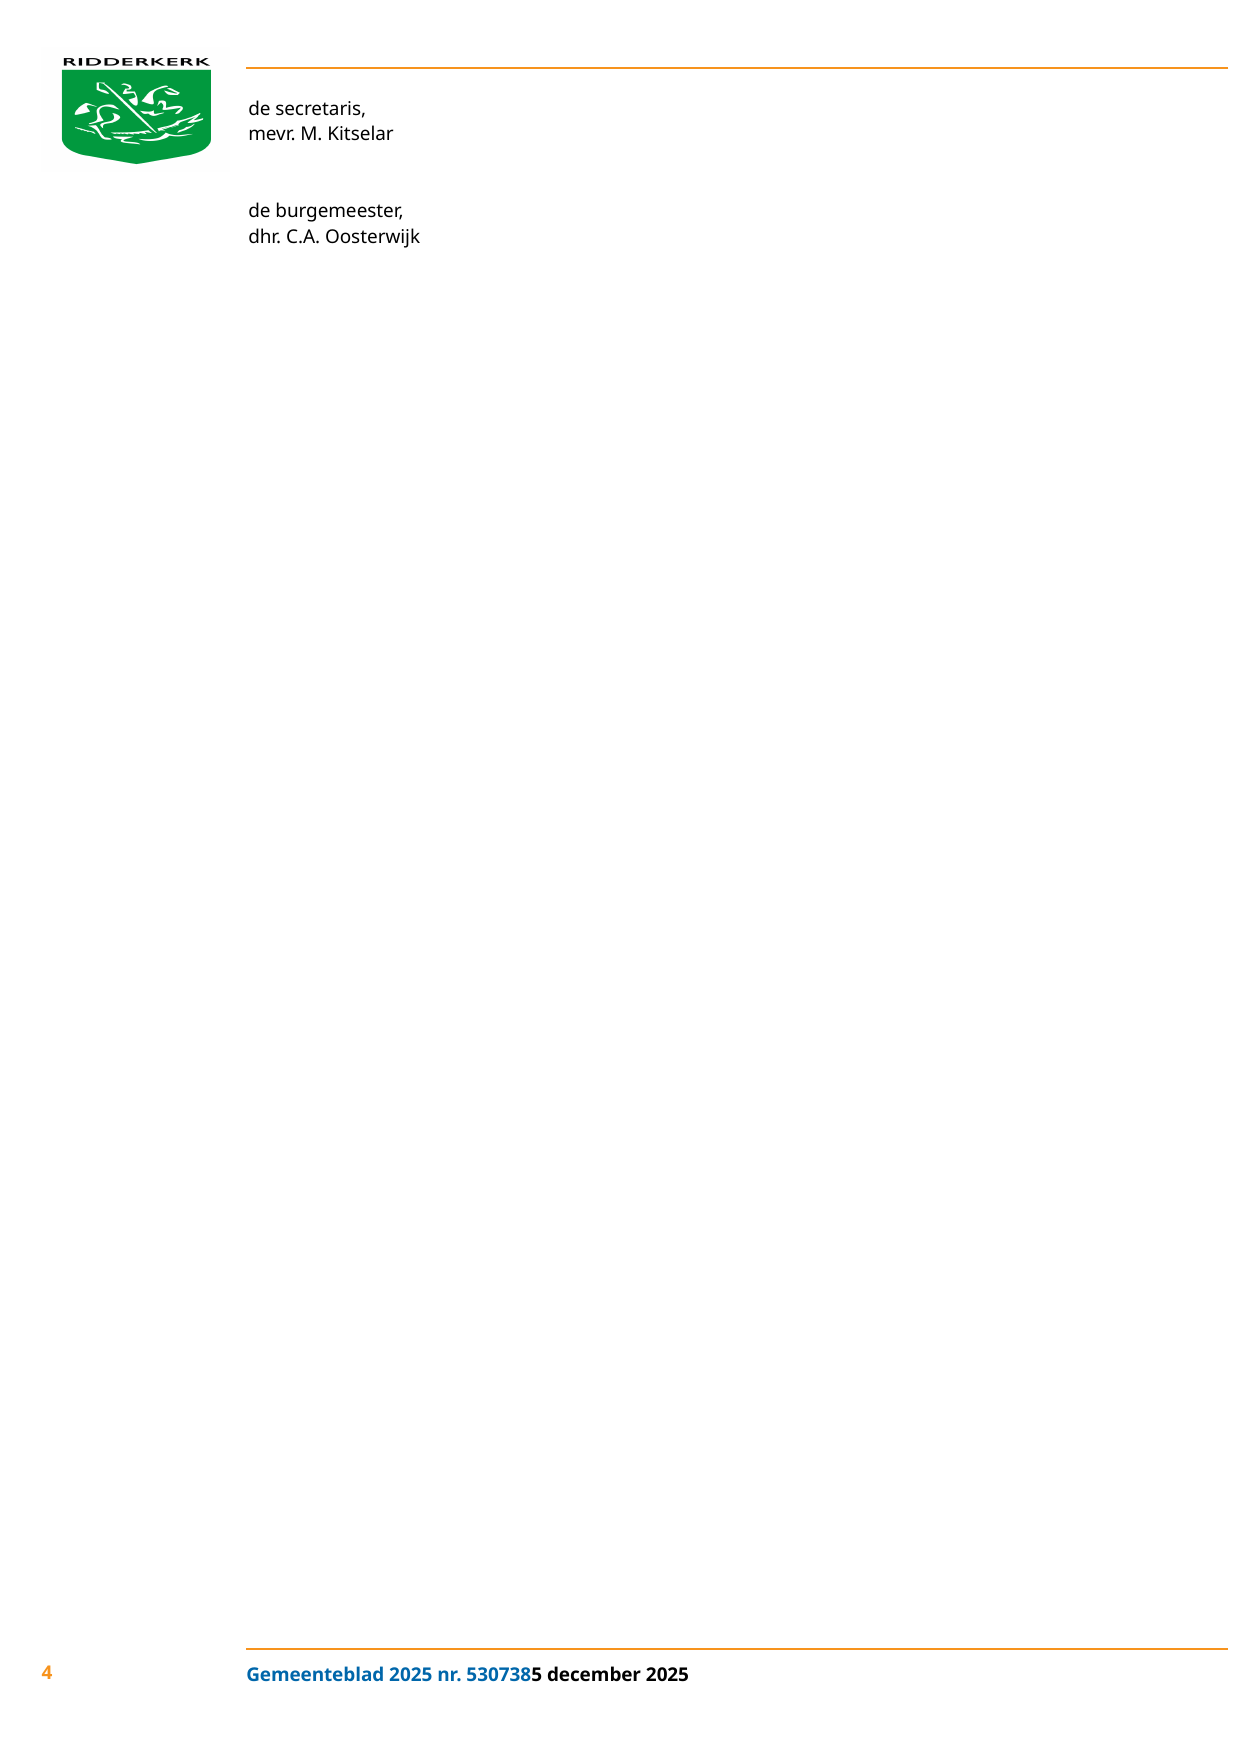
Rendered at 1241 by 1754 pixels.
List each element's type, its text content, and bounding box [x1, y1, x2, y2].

text mevr. M. Kitselar [248, 121, 1152, 146]
text de burgemeester, [248, 198, 1152, 223]
text dhr. C.A. Oosterwijk [248, 223, 1152, 249]
picture [41, 47, 231, 172]
text de secretaris, [248, 95, 1152, 121]
